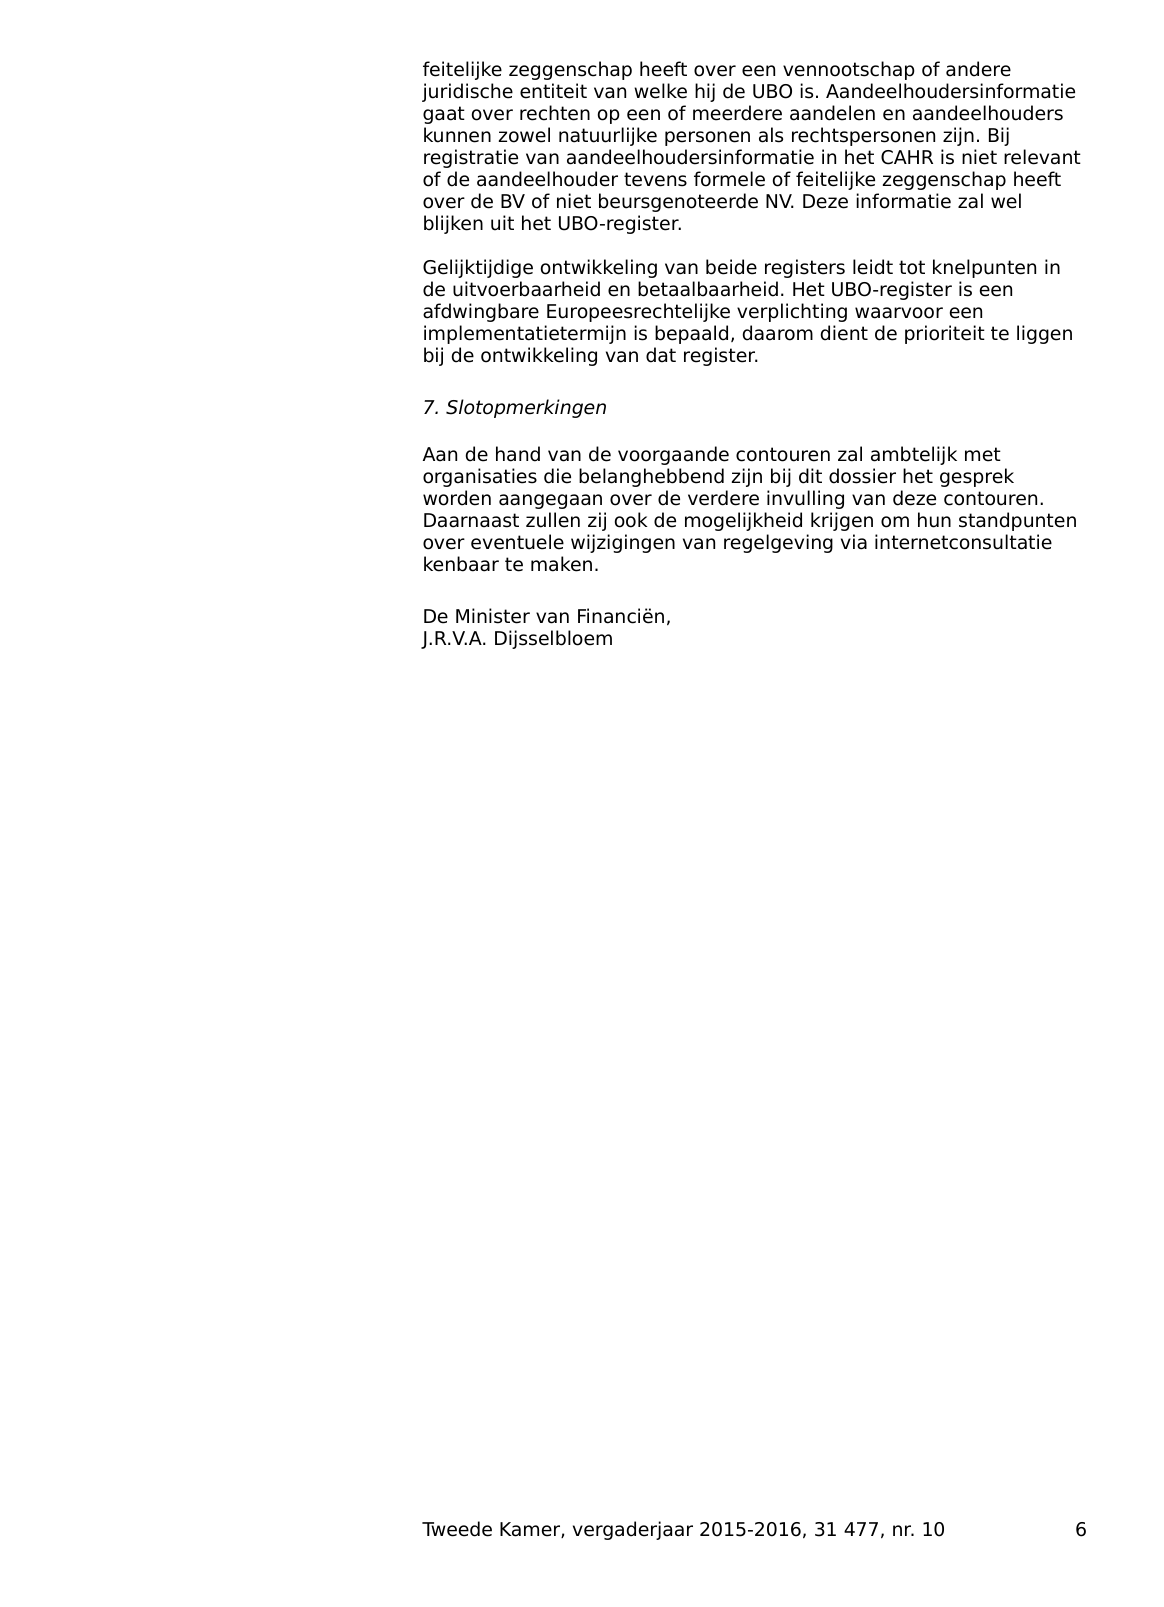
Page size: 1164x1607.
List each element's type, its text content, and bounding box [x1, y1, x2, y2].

text Gelijktijdige ontwikkeling van beide registers leidt tot knelpunten in de uitvoerbaarheid en betaalbaarheid. Het UBO-register is een afdwingbare Europeesrechtelijke verplichting waarvoor een implementatietermijn is bepaald, daarom dient de prioriteit te liggen bij de ontwikkeling van dat register. [422, 257, 1087, 367]
subtitle 7. Slotopmerkingen [422, 397, 1087, 419]
text feitelijke zeggenschap heeft over een vennootschap of andere juridische entiteit van welke hij de UBO is. Aandeelhoudersinformatie gaat over rechten op een of meerdere aandelen en aandeelhouders kunnen zowel natuurlijke personen als rechtspersonen zijn. Bij registratie van aandeelhoudersinformatie in het CAHR is niet relevant of de aandeelhouder tevens formele of feitelijke zeggenschap heeft over de BV of niet beursgenoteerde NV. Deze informatie zal wel blijken uit het UBO-register. [422, 59, 1087, 235]
text De Minister van Financiën, J.R.V.A. Dijsselbloem [422, 606, 1087, 650]
text Aan de hand van de voorgaande contouren zal ambtelijk met organisaties die belanghebbend zijn bij dit dossier het gesprek worden aangegaan over de verdere invulling van deze contouren. Daarnaast zullen zij ook de mogelijkheid krijgen om hun standpunten over eventuele wijzigingen van regelgeving via internetconsultatie kenbaar te maken. [422, 444, 1087, 576]
